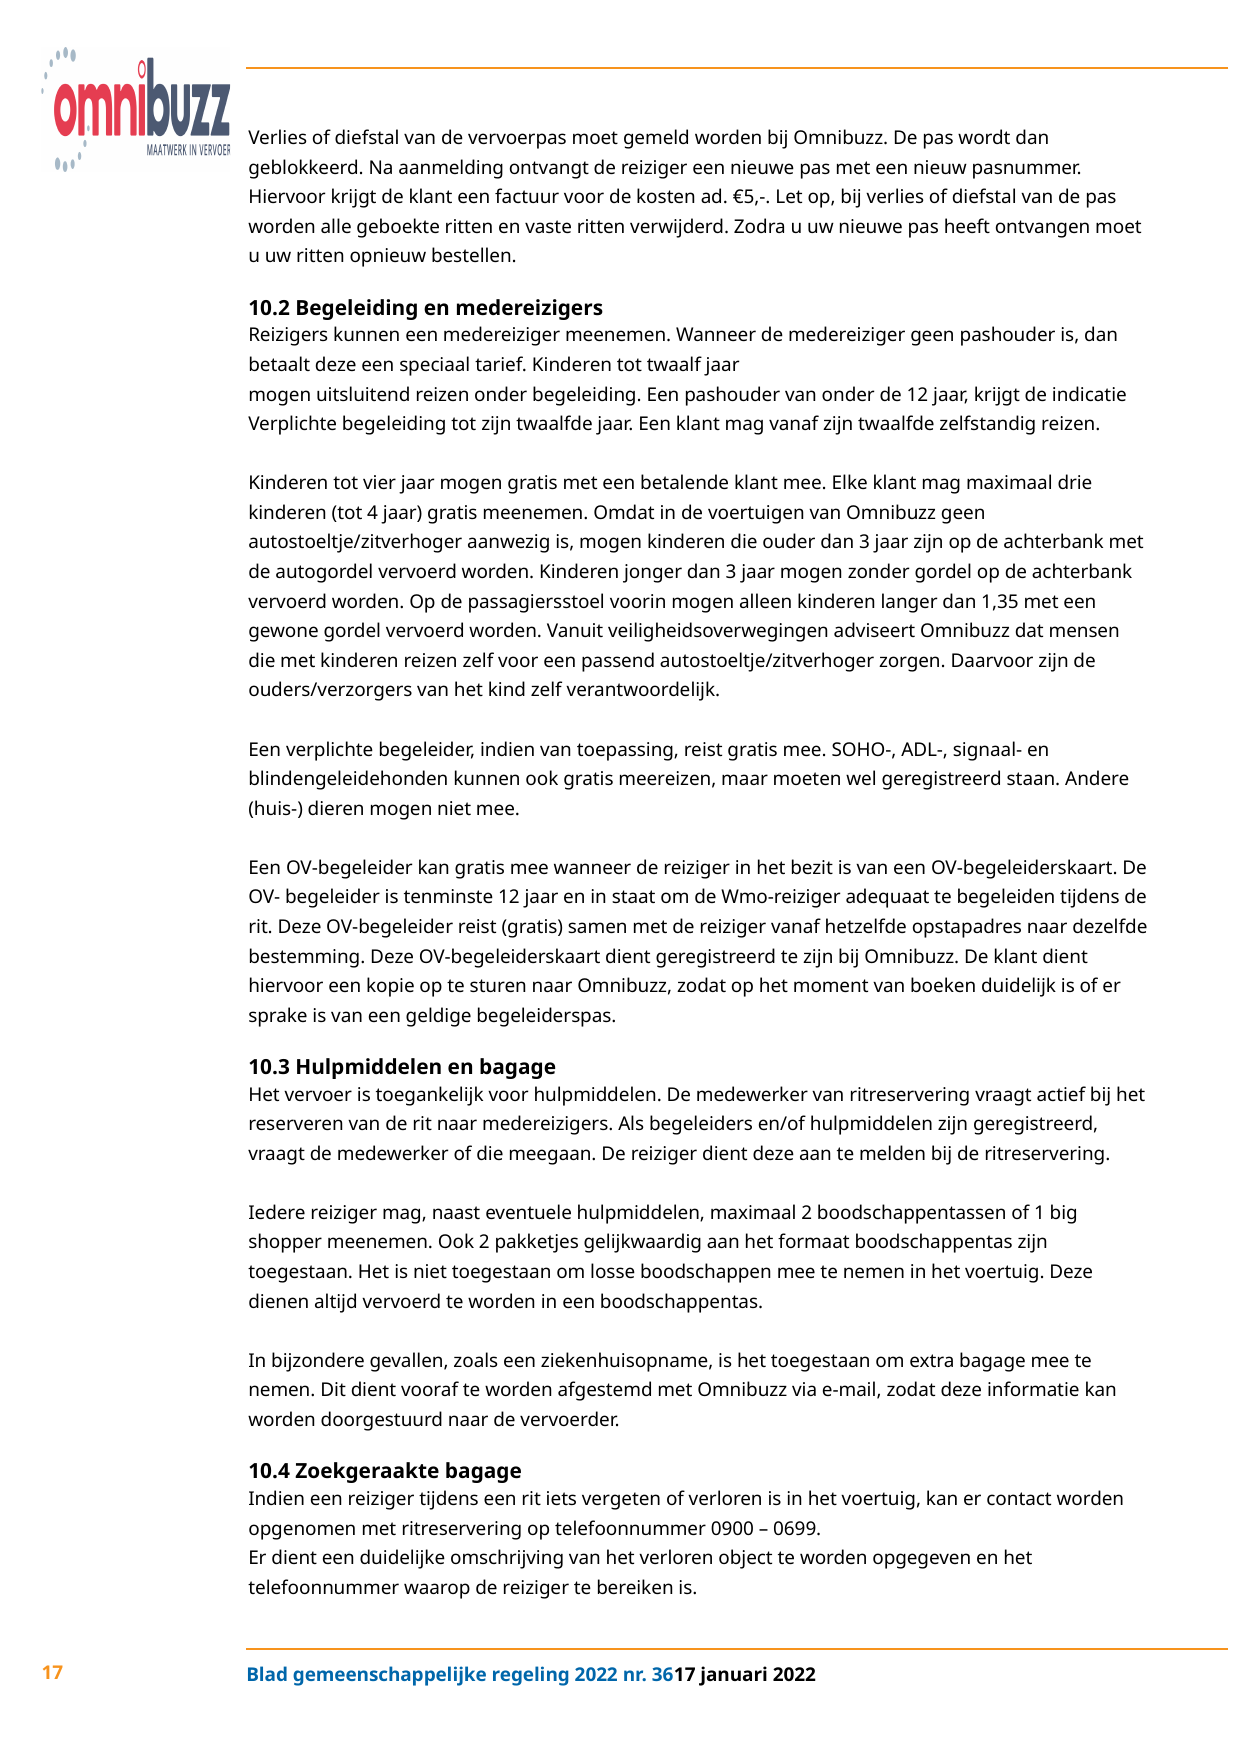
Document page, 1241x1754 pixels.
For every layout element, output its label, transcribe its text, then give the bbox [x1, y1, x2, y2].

text In bijzondere gevallen, zoals een ziekenhuisopname, is het toegestaan om extra bagage mee te nemen. Dit dient vooraf te worden afgestemd met Omnibuzz via e-mail, zodat deze informatie kan worden doorgestuurd naar de vervoerder. [248, 1347, 1152, 1432]
picture [41, 47, 231, 172]
text Iedere reiziger mag, naast eventuele hulpmiddelen, maximaal 2 boodschappentassen of 1 big shopper meenemen. Ook 2 pakketjes gelijkwaardig aan het formaat boodschappentas zijn toegestaan. Het is niet toegestaan om losse boodschappen mee te nemen in het voertuig. Deze dienen altijd vervoerd te worden in een boodschappentas. [248, 1199, 1152, 1314]
text Indien een reiziger tijdens een rit iets vergeten of verloren is in het voertuig, kan er contact worden opgenomen met ritreservering op telefoonnummer 0900 – 0699. [248, 1485, 1152, 1540]
text Een OV-begeleider kan gratis mee wanneer de reiziger in het bezit is van een OV-begeleiderskaart. De OV- begeleider is tenminste 12 jaar en in staat om de Wmo-reiziger adequaat te begeleiden tijdens de rit. Deze OV-begeleider reist (gratis) samen met de reiziger vanaf hetzelfde opstapadres naar dezelfde bestemming. Deze OV-begeleiderskaart dient geregistreerd te zijn bij Omnibuzz. De klant dient hiervoor een kopie op te sturen naar Omnibuzz, zodat op het moment van boeken duidelijk is of er sprake is van een geldige begeleiderspas. [248, 854, 1152, 1028]
text Reizigers kunnen een medereiziger meenemen. Wanneer de medereiziger geen pashouder is, dan betaalt deze een speciaal tarief. Kinderen tot twaalf jaar [248, 322, 1152, 377]
text 10.3 Hulpmiddelen en bagage [248, 1052, 1152, 1081]
text Er dient een duidelijke omschrijving van het verloren object te worden opgegeven en het telefoonnummer waarop de reiziger te bereiken is. [248, 1544, 1152, 1599]
text 10.4 Zoekgeraakte bagage [248, 1457, 1152, 1485]
text Kinderen tot vier jaar mogen gratis met een betalende klant mee. Elke klant mag maximaal drie kinderen (tot 4 jaar) gratis meenemen. Omdat in de voertuigen van Omnibuzz geen autostoeltje/zitverhoger aanwezig is, mogen kinderen die ouder dan 3 jaar zijn op de achterbank met de autogordel vervoerd worden. Kinderen jonger dan 3 jaar mogen zonder gordel op de achterbank vervoerd worden. Op de passagiersstoel voorin mogen alleen kinderen langer dan 1,35 met een gewone gordel vervoerd worden. Vanuit veiligheidsoverwegingen adviseert Omnibuzz dat mensen die met kinderen reizen zelf voor een passend autostoeltje/zitverhoger zorgen. Daarvoor zijn de ouders/verzorgers van het kind zelf verantwoordelijk. [248, 469, 1152, 702]
text 10.2 Begeleiding en medereizigers [248, 293, 1152, 322]
text Het vervoer is toegankelijk voor hulpmiddelen. De medewerker van ritreservering vraagt actief bij het reserveren van de rit naar medereizigers. Als begeleiders en/of hulpmiddelen zijn geregistreerd, vraagt de medewerker of die meegaan. De reiziger dient deze aan te melden bij de ritreservering. [248, 1081, 1152, 1166]
text Verlies of diefstal van de vervoerpas moet gemeld worden bij Omnibuzz. De pas wordt dan geblokkeerd. Na aanmelding ontvangt de reiziger een nieuwe pas met een nieuw pasnummer. Hiervoor krijgt de klant een factuur voor de kosten ad. €5,-. Let op, bij verlies of diefstal van de pas worden alle geboekte ritten en vaste ritten verwijderd. Zodra u uw nieuwe pas heeft ontvangen moet u uw ritten opnieuw bestellen. [248, 124, 1152, 268]
text mogen uitsluitend reizen onder begeleiding. Een pashouder van onder de 12 jaar, krijgt de indicatie Verplichte begeleiding tot zijn twaalfde jaar. Een klant mag vanaf zijn twaalfde zelfstandig reizen. [248, 381, 1152, 436]
text Een verplichte begeleider, indien van toepassing, reist gratis mee. SOHO-, ADL-, signaal- en blindengeleidehonden kunnen ook gratis meereizen, maar moeten wel geregistreerd staan. Andere (huis-) dieren mogen niet mee. [248, 736, 1152, 821]
